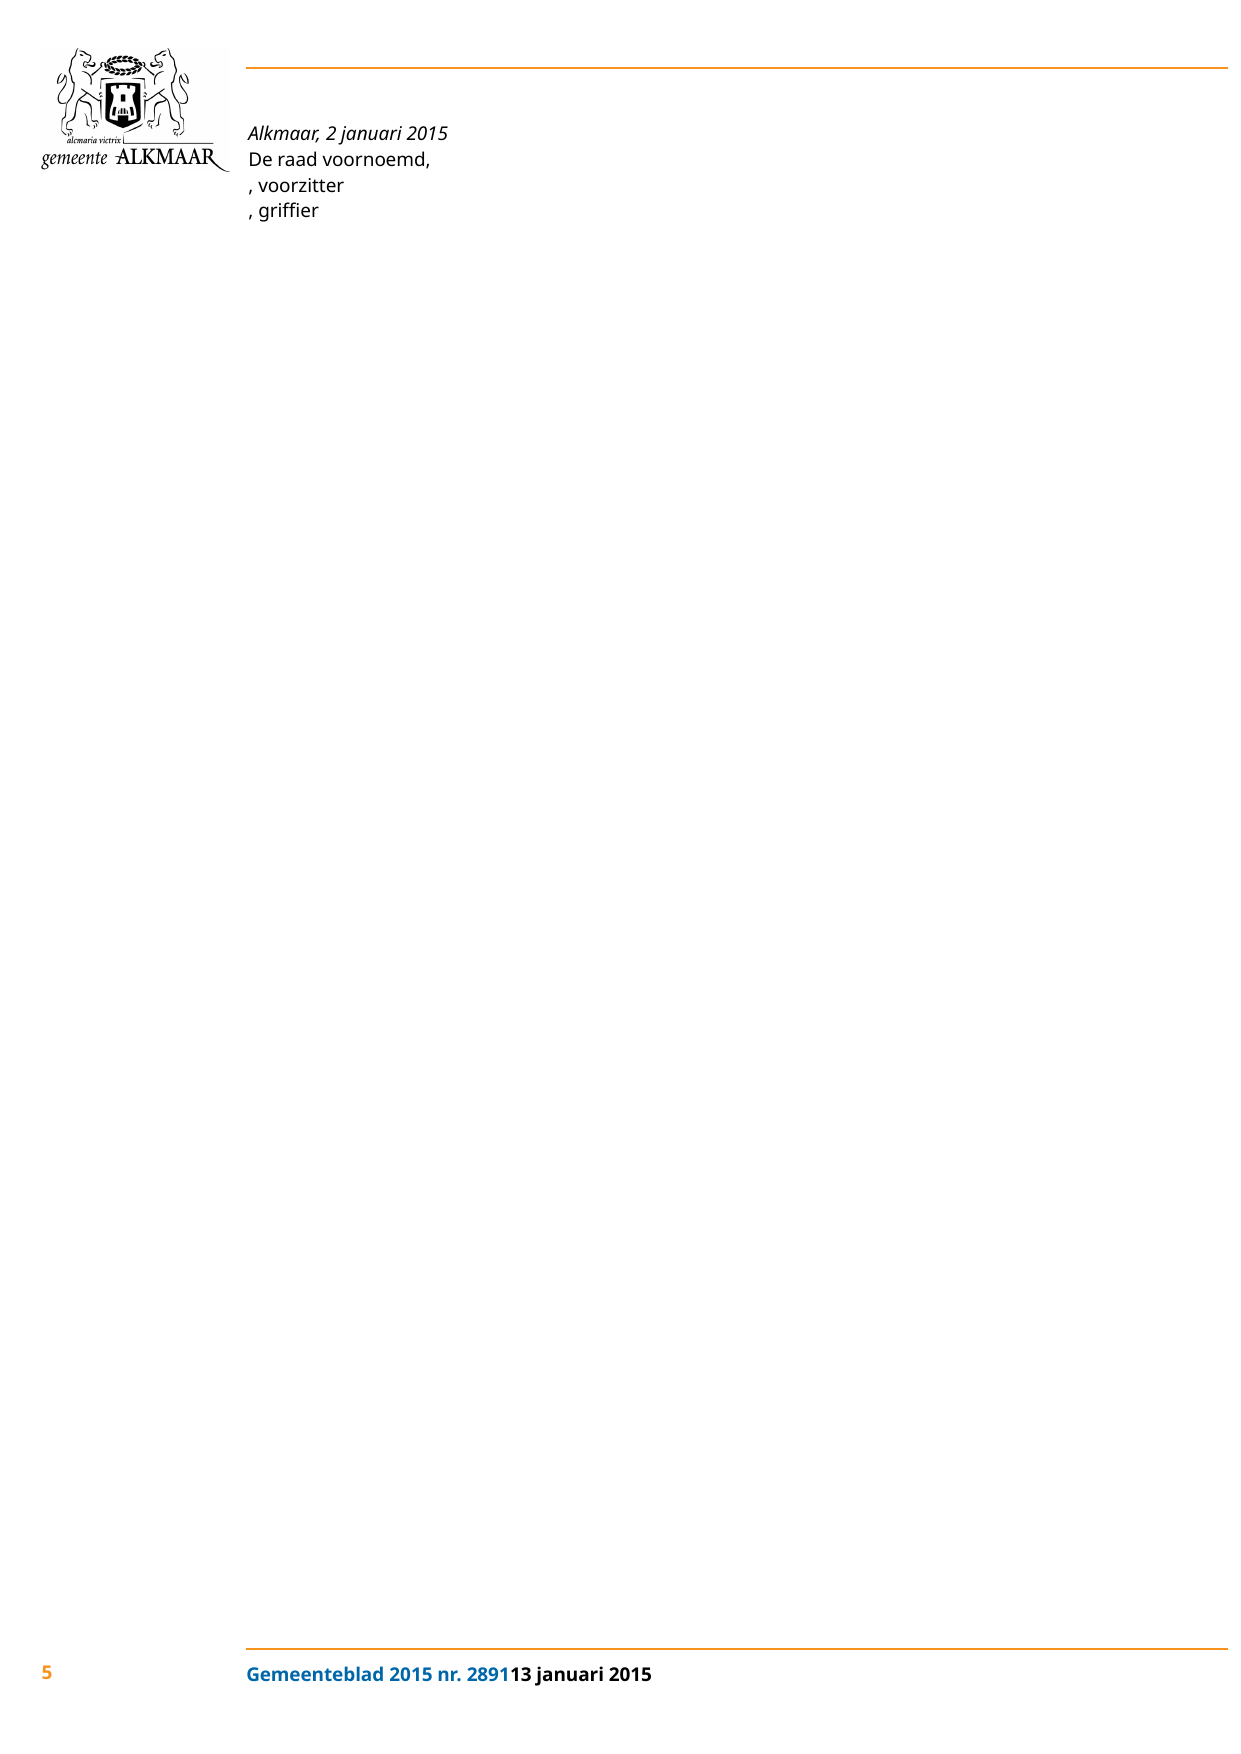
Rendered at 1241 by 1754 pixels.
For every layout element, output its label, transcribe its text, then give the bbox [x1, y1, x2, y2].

picture [41, 47, 231, 172]
text , voorzitter [248, 172, 1152, 198]
text De raad voornoemd, [248, 146, 1152, 172]
text , griffier [248, 198, 1152, 223]
text Alkmaar, 2 januari 2015 [248, 121, 1152, 146]
